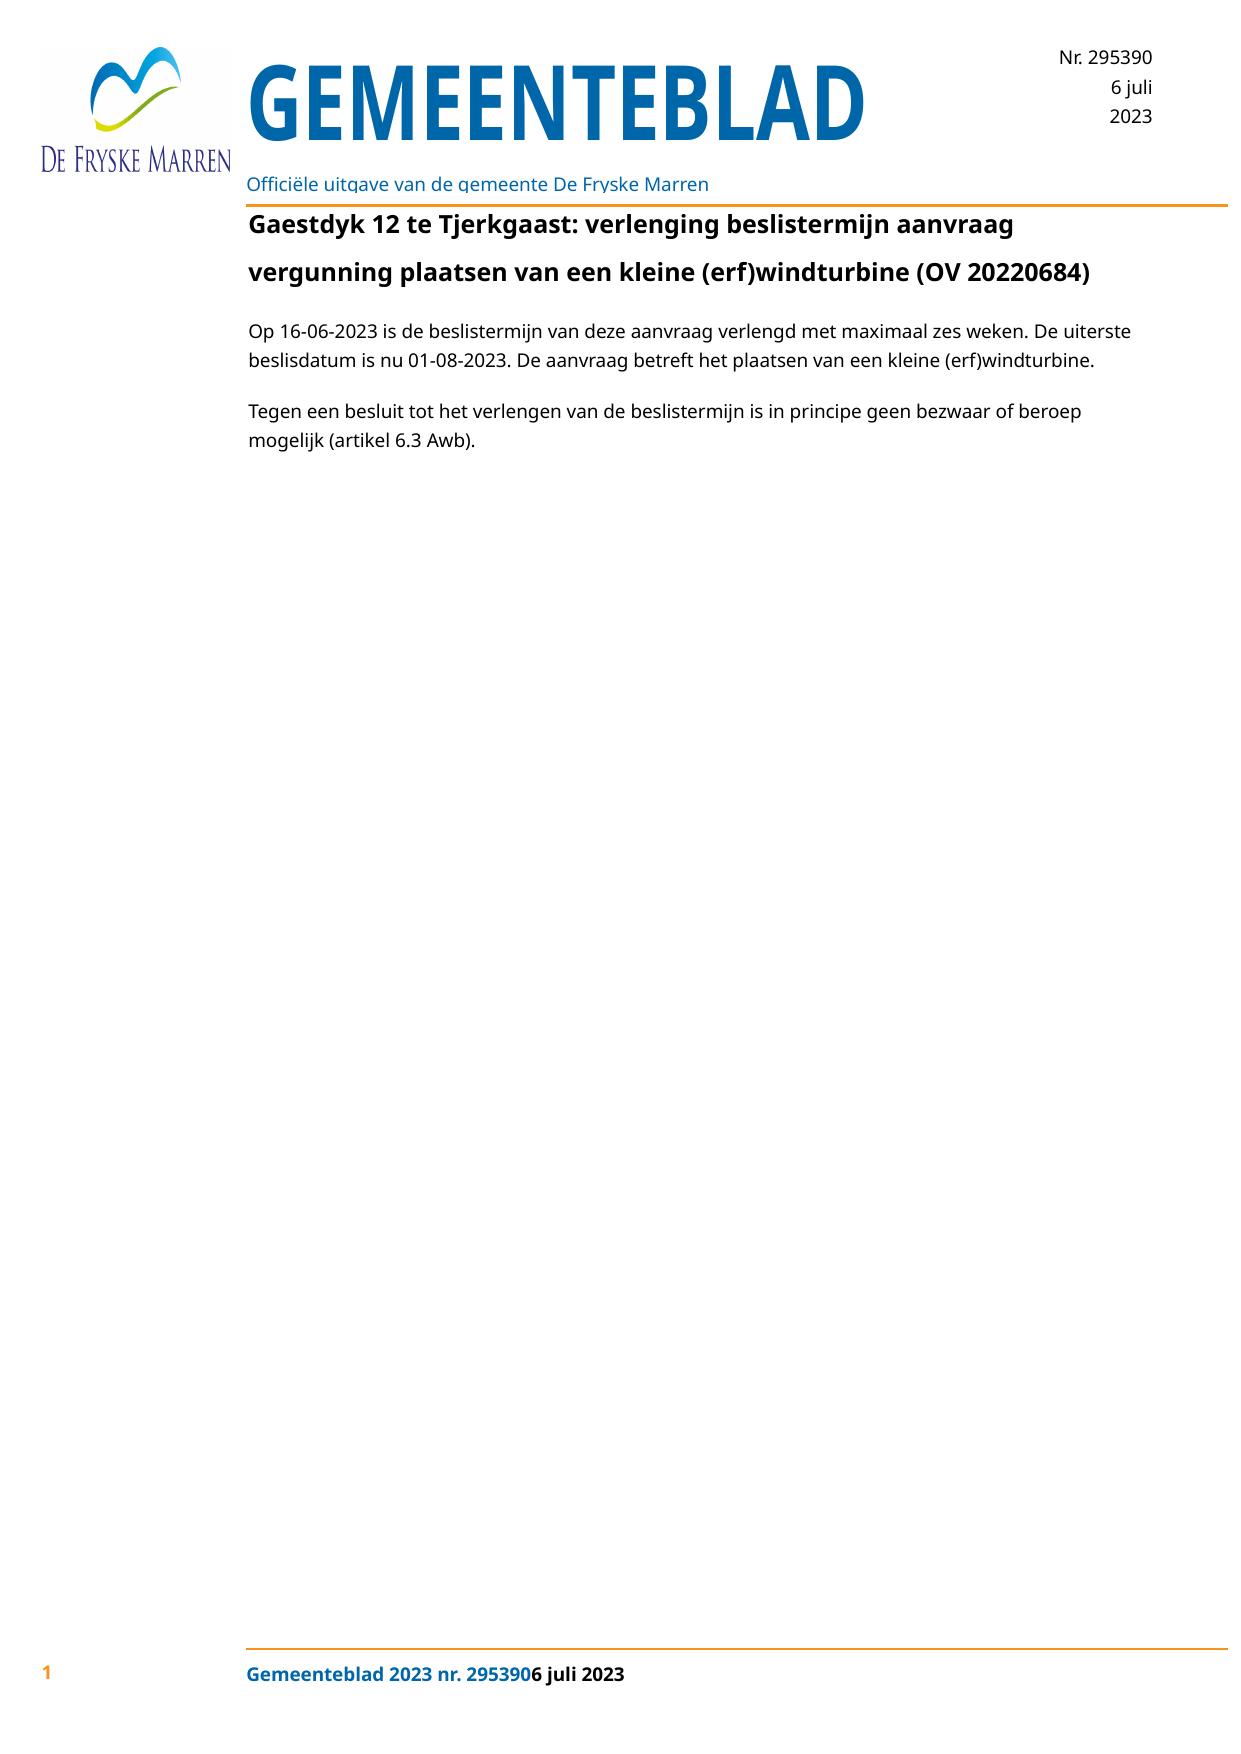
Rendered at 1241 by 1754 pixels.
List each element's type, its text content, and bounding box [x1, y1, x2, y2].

text Op 16-06-2023 is de beslistermijn van deze aanvraag verlengd met maximaal zes weken. De uiterste beslisdatum is nu 01-08-2023. De aanvraag betreft het plaatsen van een kleine (erf)windturbine. [248, 318, 1152, 373]
text Gaestdyk 12 te Tjerkgaast: verlenging beslistermijn aanvraag vergunning plaatsen van een kleine (erf)windturbine (OV 20220684) [248, 207, 1152, 288]
picture [41, 47, 231, 172]
text Tegen een besluit tot het verlengen van de beslistermijn is in principe geen bezwaar of beroep mogelijk (artikel 6.3 Awb). [248, 398, 1152, 453]
